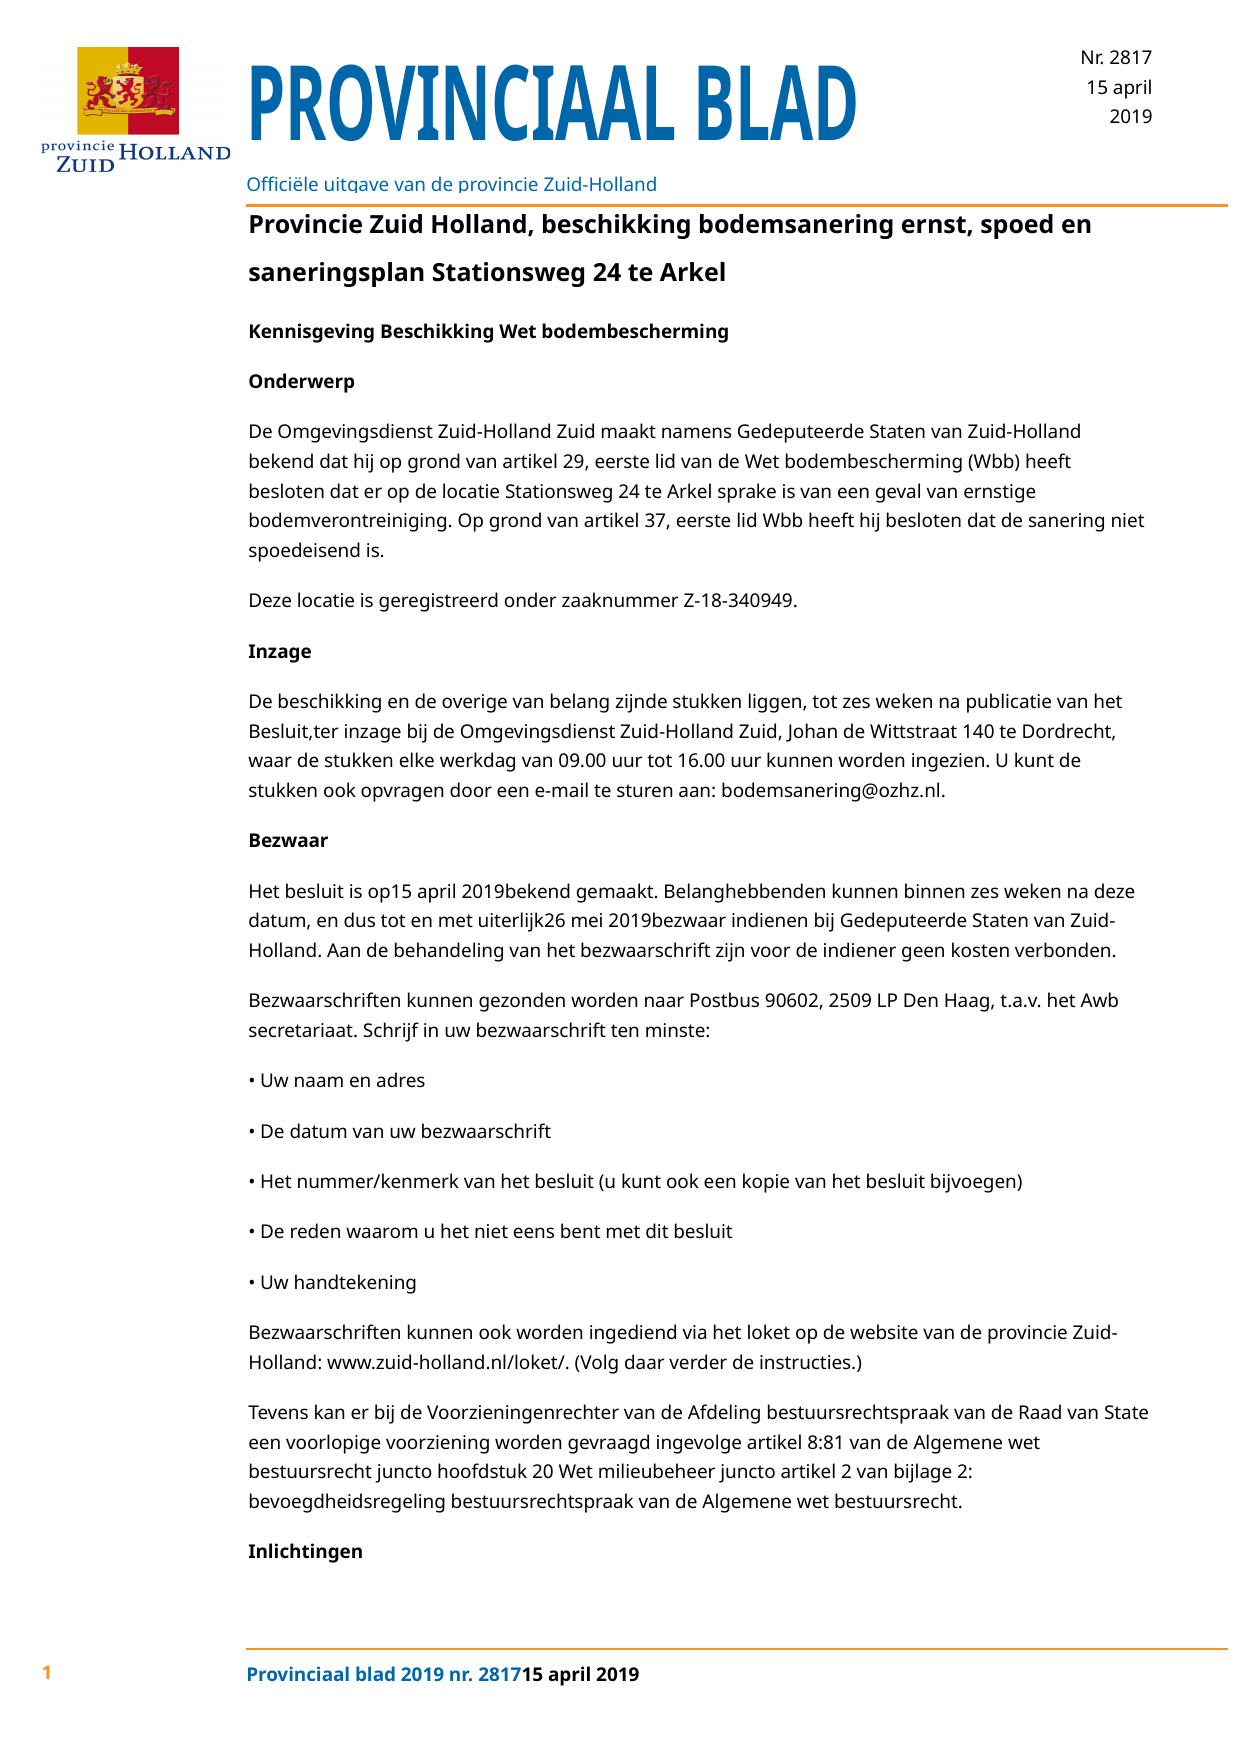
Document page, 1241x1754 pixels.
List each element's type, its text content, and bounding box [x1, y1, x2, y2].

text • Uw naam en adres [248, 1067, 1152, 1093]
text Bezwaarschriften kunnen ook worden ingediend via het loket op de website van de provincie Zuid-Holland: www.zuid-holland.nl/loket/. (Volg daar verder de instructies.) [248, 1319, 1152, 1375]
text • De datum van uw bezwaarschrift [248, 1118, 1152, 1144]
text Deze locatie is geregistreerd onder zaaknummer Z-18-340949. [248, 587, 1152, 613]
text Provincie Zuid Holland, beschikking bodemsanering ernst, spoed en saneringsplan Stationsweg 24 te Arkel [248, 207, 1152, 288]
picture [41, 47, 231, 172]
text Het besluit is op15 april 2019bekend gemaakt. Belanghebbenden kunnen binnen zes weken na deze datum, en dus tot en met uiterlijk26 mei 2019bezwaar indienen bij Gedeputeerde Staten van Zuid-Holland. Aan de behandeling van het bezwaarschrift zijn voor de indiener geen kosten verbonden. [248, 878, 1152, 963]
text Inzage [248, 638, 1152, 664]
text • Uw handtekening [248, 1269, 1152, 1295]
text • De reden waarom u het niet eens bent met dit besluit [248, 1219, 1152, 1244]
text Inlichtingen [248, 1539, 1152, 1564]
text Bezwaar [248, 827, 1152, 853]
text Onderwerp [248, 368, 1152, 394]
text De beschikking en de overige van belang zijnde stukken liggen, tot zes weken na publicatie van het Besluit,ter inzage bij de Omgevingsdienst Zuid-Holland Zuid, Johan de Wittstraat 140 te Dordrecht, waar de stukken elke werkdag van 09.00 uur tot 16.00 uur kunnen worden ingezien. U kunt de stukken ook opvragen door een e-mail te sturen aan: bodemsanering@ozhz.nl. [248, 688, 1152, 803]
text • Het nummer/kenmerk van het besluit (u kunt ook een kopie van het besluit bijvoegen) [248, 1168, 1152, 1194]
text Kennisgeving Beschikking Wet bodembescherming [248, 318, 1152, 344]
text Bezwaarschriften kunnen gezonden worden naar Postbus 90602, 2509 LP Den Haag, t.a.v. het Awb secretariaat. Schrijf in uw bezwaarschrift ten minste: [248, 987, 1152, 1043]
text De Omgevingsdienst Zuid-Holland Zuid maakt namens Gedeputeerde Staten van Zuid-Holland bekend dat hij op grond van artikel 29, eerste lid van de Wet bodembescherming (Wbb) heeft besloten dat er op de locatie Stationsweg 24 te Arkel sprake is van een geval van ernstige bodemverontreiniging. Op grond van artikel 37, eerste lid Wbb heeft hij besloten dat de sanering niet spoedeisend is. [248, 419, 1152, 563]
text Tevens kan er bij de Voorzieningenrechter van de Afdeling bestuursrechtspraak van de Raad van State een voorlopige voorziening worden gevraagd ingevolge artikel 8:81 van de Algemene wet bestuursrecht juncto hoofdstuk 20 Wet milieubeheer juncto artikel 2 van bijlage 2: bevoegdheidsregeling bestuursrechtspraak van de Algemene wet bestuursrecht. [248, 1399, 1152, 1514]
